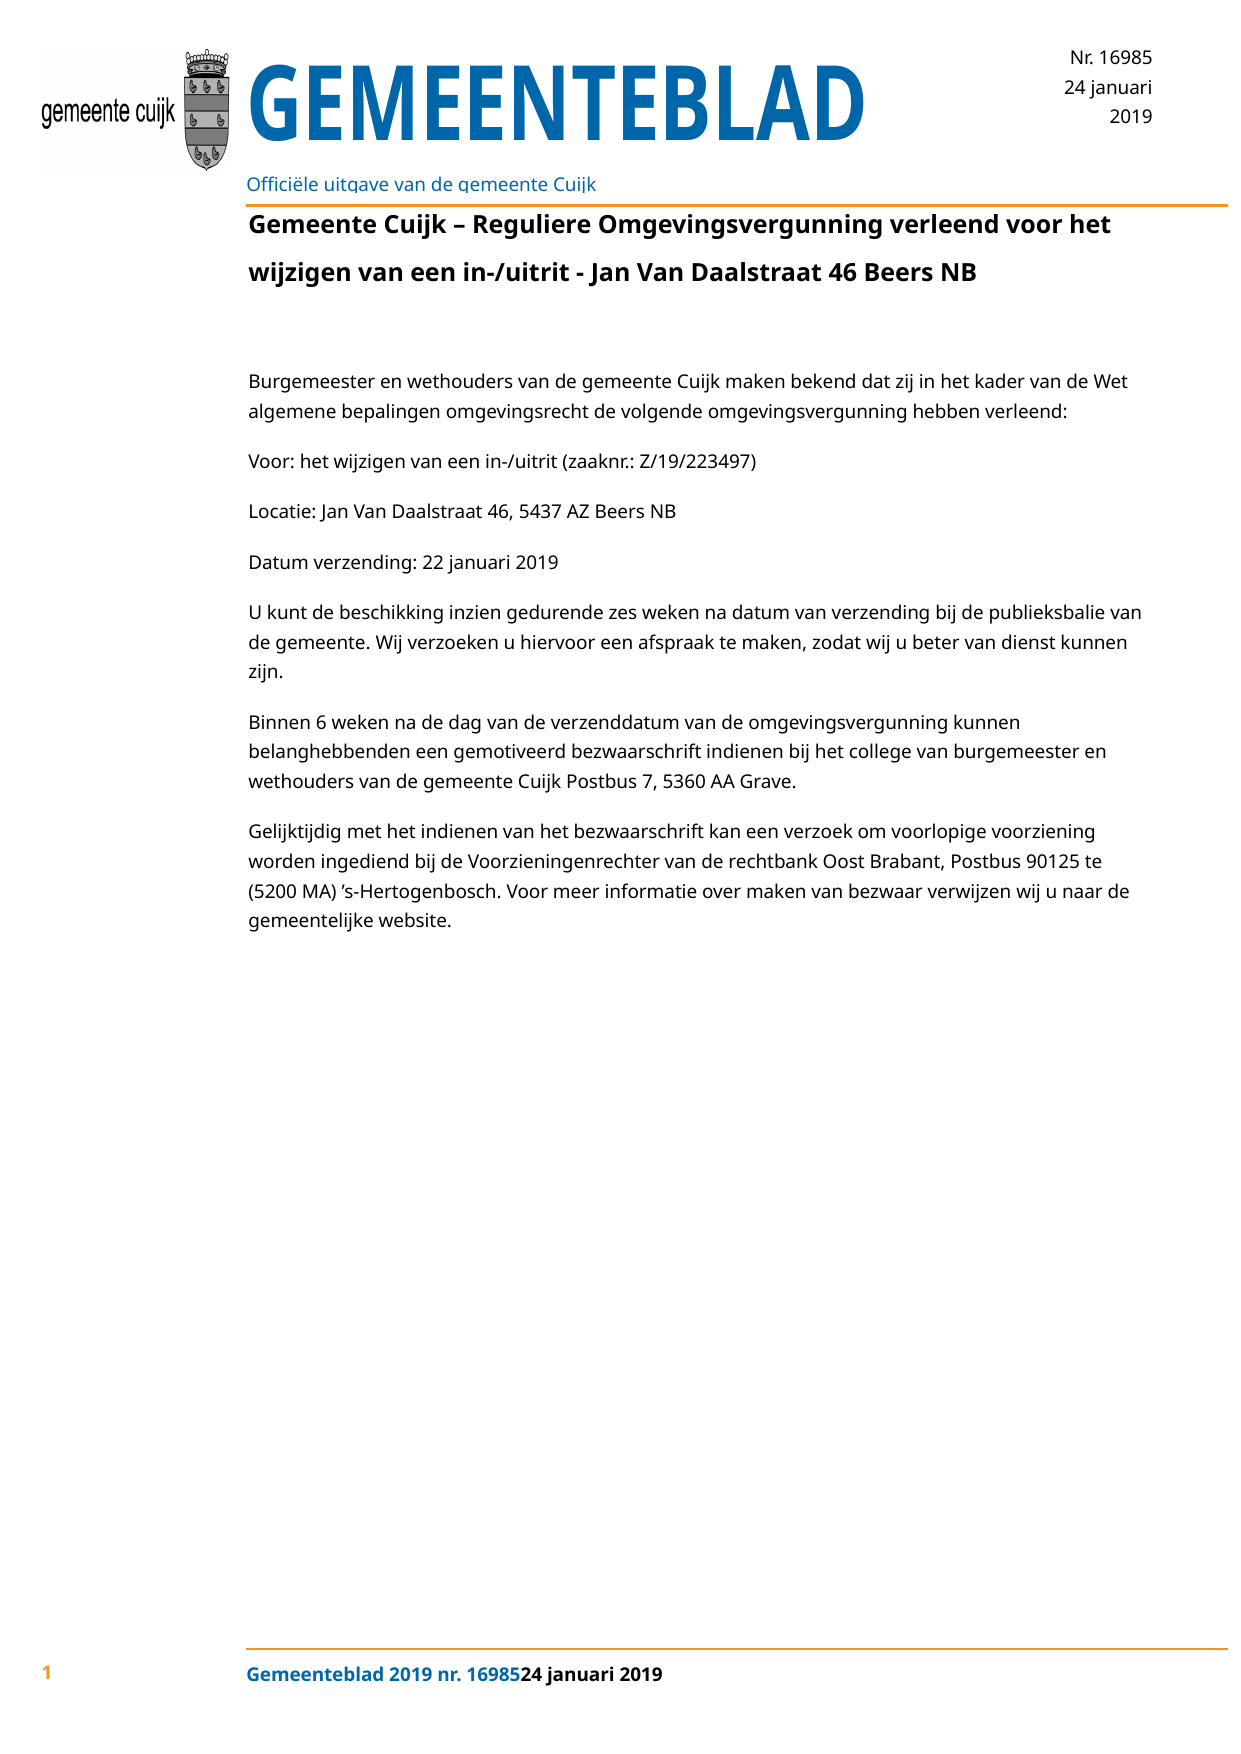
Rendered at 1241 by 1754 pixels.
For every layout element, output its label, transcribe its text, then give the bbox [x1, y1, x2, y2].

text Gemeente Cuijk – Reguliere Omgevingsvergunning verleend voor het wijzigen van een in-/uitrit - Jan Van Daalstraat 46 Beers NB [248, 207, 1152, 288]
text Datum verzending: 22 januari 2019 [248, 549, 1152, 575]
text Locatie: Jan Van Daalstraat 46, 5437 AZ Beers NB [248, 499, 1152, 524]
text Binnen 6 weken na de dag van de verzenddatum van de omgevingsvergunning kunnen belanghebbenden een gemotiveerd bezwaarschrift indienen bij het college van burgemeester en wethouders van de gemeente Cuijk Postbus 7, 5360 AA Grave. [248, 709, 1152, 794]
text Voor: het wijzigen van een in-/uitrit (zaaknr.: Z/19/223497) [248, 448, 1152, 474]
text Gelijktijdig met het indienen van het bezwaarschrift kan een verzoek om voorlopige voorziening worden ingediend bij de Voorzieningenrechter van de rechtbank Oost Brabant, Postbus 90125 te (5200 MA) ’s-Hertogenbosch. Voor meer informatie over maken van bezwaar verwijzen wij u naar de gemeentelijke website. [248, 819, 1152, 933]
text U kunt de beschikking inzien gedurende zes weken na datum van verzending bij de publieksbalie van de gemeente. Wij verzoeken u hiervoor een afspraak te maken, zodat wij u beter van dienst kunnen zijn. [248, 599, 1152, 684]
text Burgemeester en wethouders van de gemeente Cuijk maken bekend dat zij in het kader van de Wet algemene bepalingen omgevingsrecht de volgende omgevingsvergunning hebben verleend: [248, 368, 1152, 424]
picture [41, 47, 231, 172]
